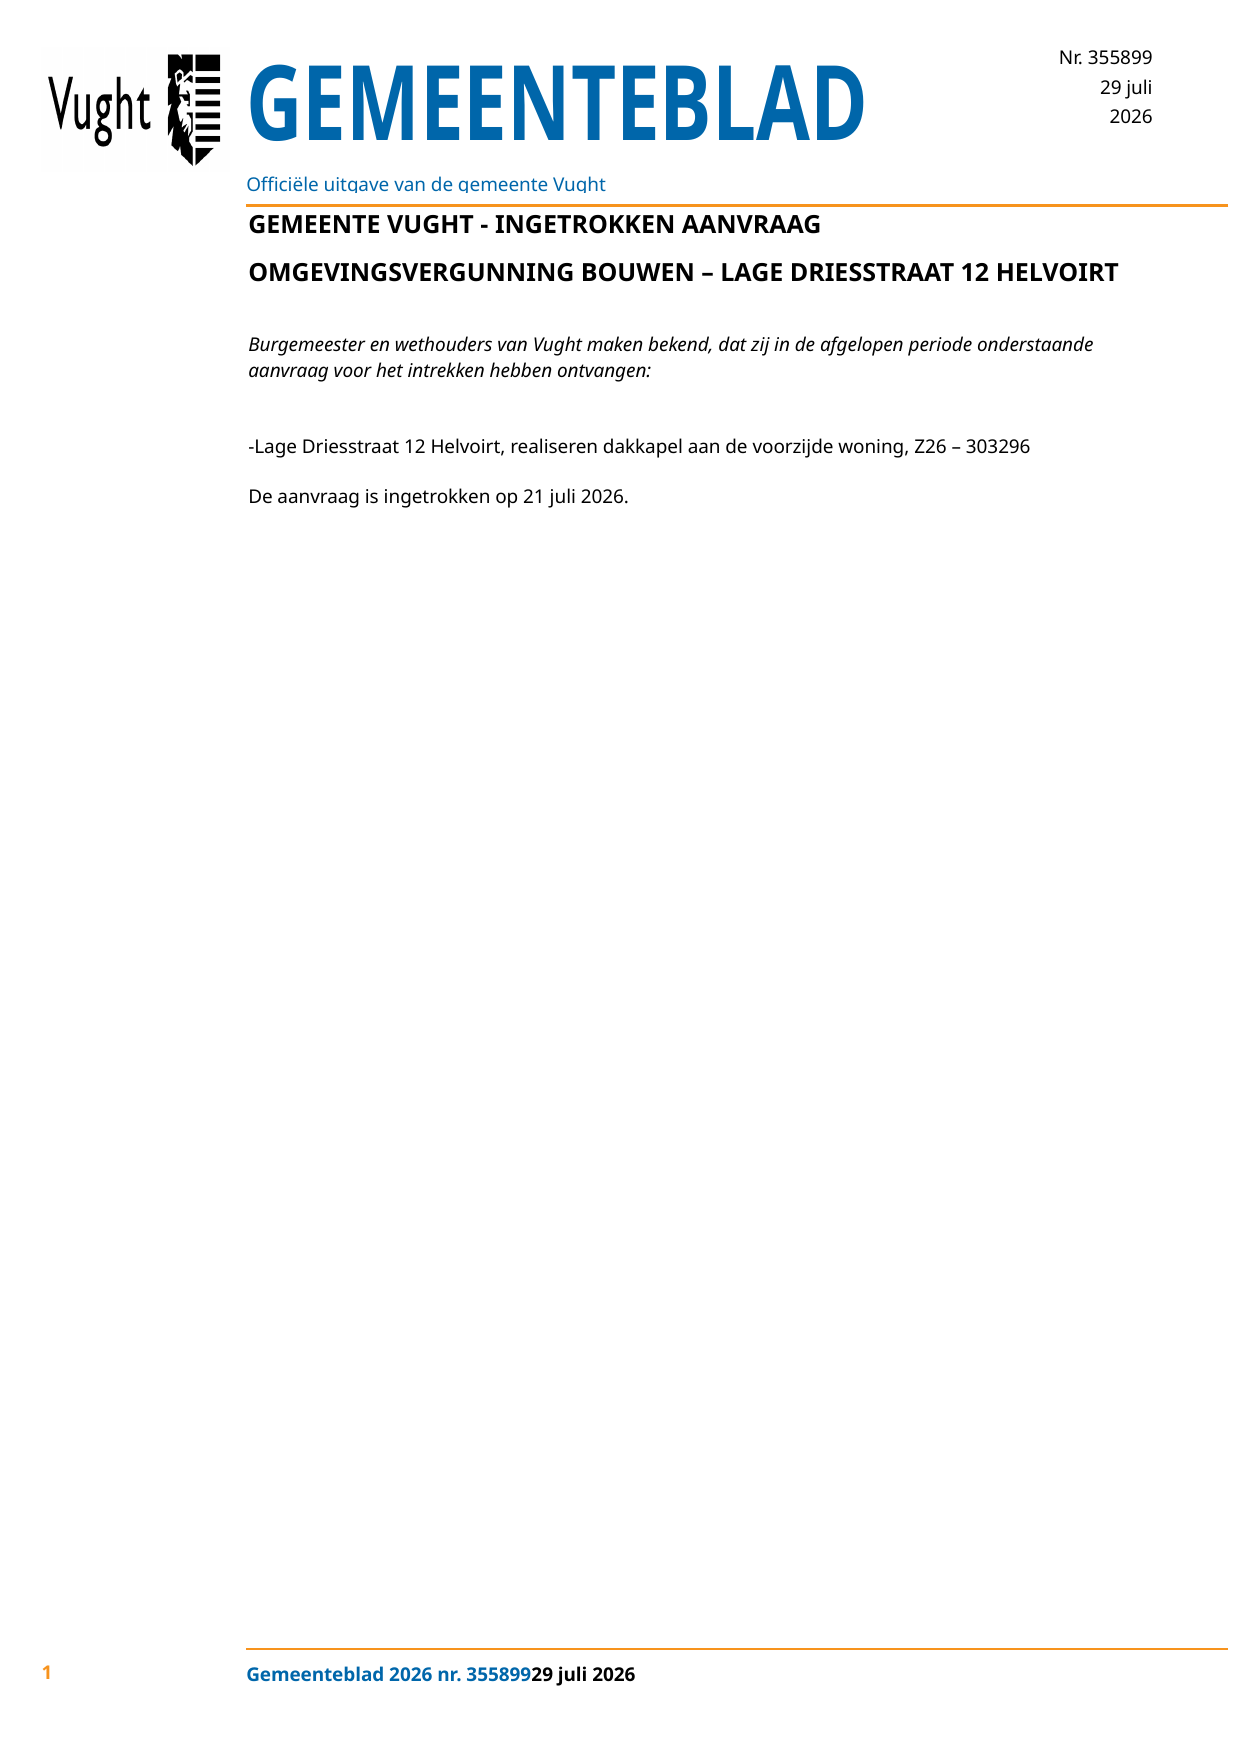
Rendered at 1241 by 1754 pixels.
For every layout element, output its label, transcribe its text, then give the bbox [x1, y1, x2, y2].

text GEMEENTE VUGHT - INGETROKKEN AANVRAAG OMGEVINGSVERGUNNING BOUWEN – LAGE DRIESSTRAAT 12 HELVOIRT [248, 207, 1152, 288]
text Burgemeester en wethouders van Vught maken bekend, dat zij in de afgelopen periode onderstaande aanvraag voor het intrekken hebben ontvangen: [248, 331, 1152, 383]
text -Lage Driesstraat 12 Helvoirt, realiseren dakkapel aan de voorzijde woning, Z26 – 303296 [248, 433, 1152, 459]
picture [41, 47, 231, 172]
text De aanvraag is ingetrokken op 21 juli 2026. [248, 484, 1152, 509]
